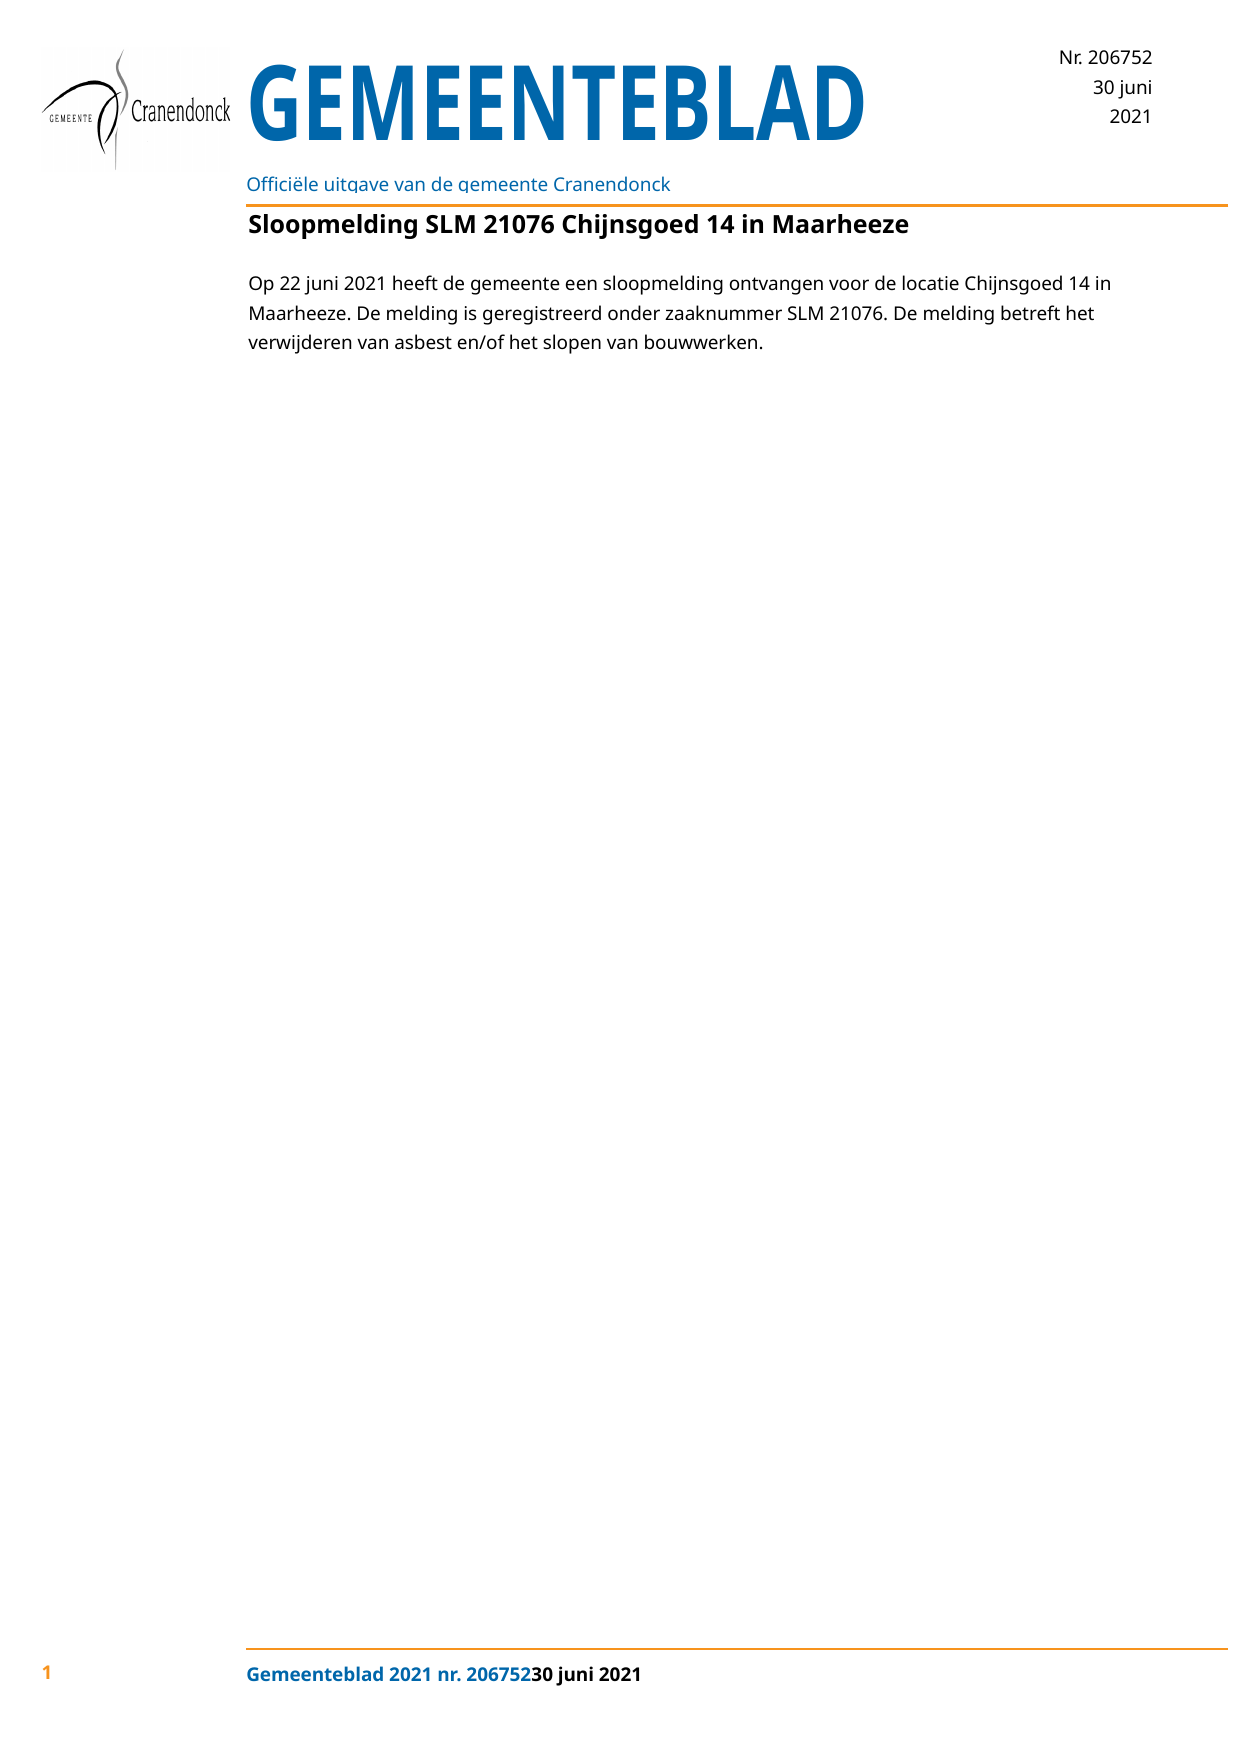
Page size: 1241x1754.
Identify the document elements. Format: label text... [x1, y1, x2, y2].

text Sloopmelding SLM 21076 Chijnsgoed 14 in Maarheeze [248, 207, 1152, 241]
text Op 22 juni 2021 heeft de gemeente een sloopmelding ontvangen voor de locatie Chijnsgoed 14 in Maarheeze. De melding is geregistreerd onder zaaknummer SLM 21076. De melding betreft het verwijderen van asbest en/of het slopen van bouwwerken. [248, 270, 1152, 355]
picture [41, 47, 231, 172]
